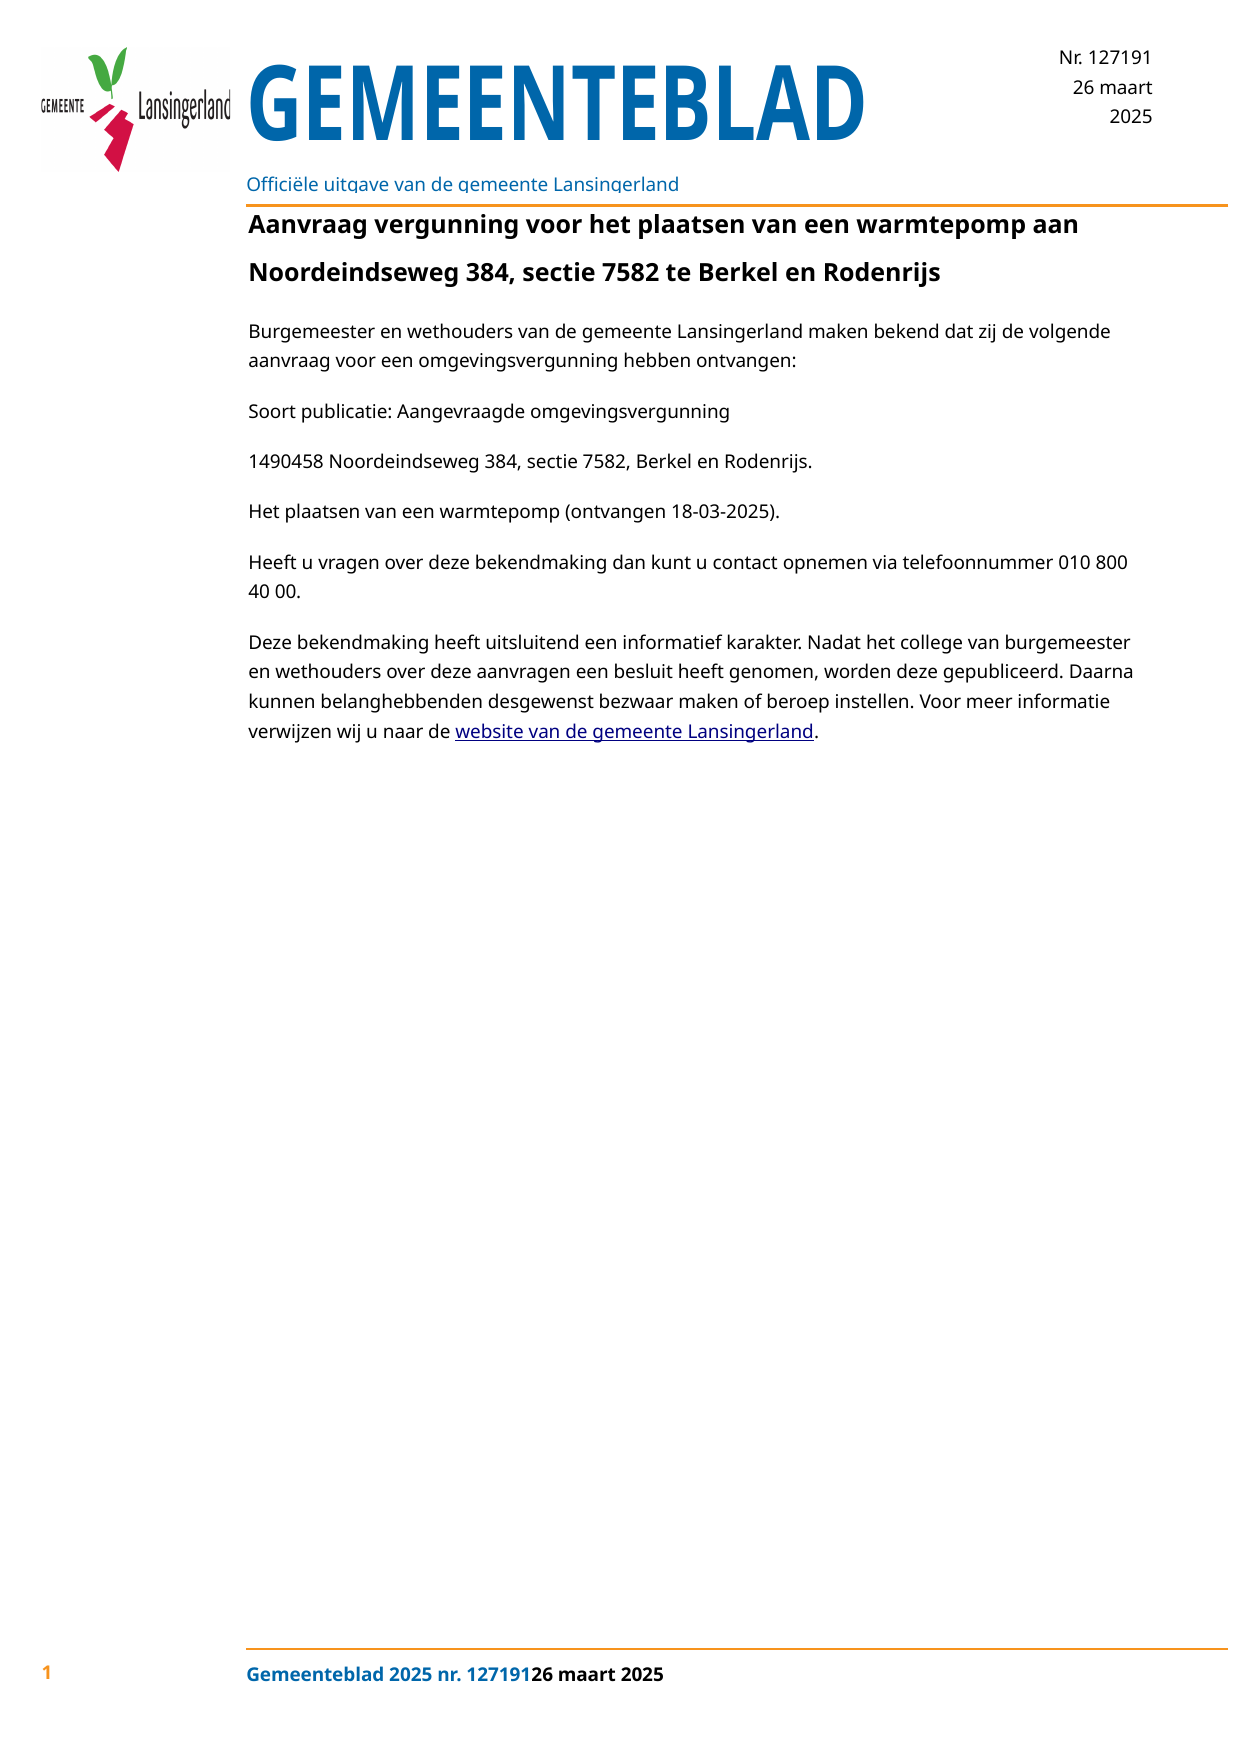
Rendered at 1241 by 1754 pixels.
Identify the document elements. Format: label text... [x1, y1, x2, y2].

text Het plaatsen van een warmtepomp (ontvangen 18-03-2025). [248, 499, 1152, 524]
text Burgemeester en wethouders van de gemeente Lansingerland maken bekend dat zij de volgende aanvraag voor een omgevingsvergunning hebben ontvangen: [248, 318, 1152, 373]
text Soort publicatie: Aangevraagde omgevingsvergunning [248, 398, 1152, 424]
text Aanvraag vergunning voor het plaatsen van een warmtepomp aan Noordeindseweg 384, sectie 7582 te Berkel en Rodenrijs [248, 207, 1152, 288]
text Deze bekendmaking heeft uitsluitend een informatief karakter. Nadat het college van burgemeester en wethouders over deze aanvragen een besluit heeft genomen, worden deze gepubliceerd. Daarna kunnen belanghebbenden desgewenst bezwaar maken of beroep instellen. Voor meer informatie verwijzen wij u naar de website van de gemeente Lansingerland. [248, 629, 1152, 744]
text Heeft u vragen over deze bekendmaking dan kunt u contact opnemen via telefoonnummer 010 800 40 00. [248, 549, 1152, 604]
text 1490458 Noordeindseweg 384, sectie 7582, Berkel en Rodenrijs. [248, 448, 1152, 474]
picture [41, 47, 231, 172]
